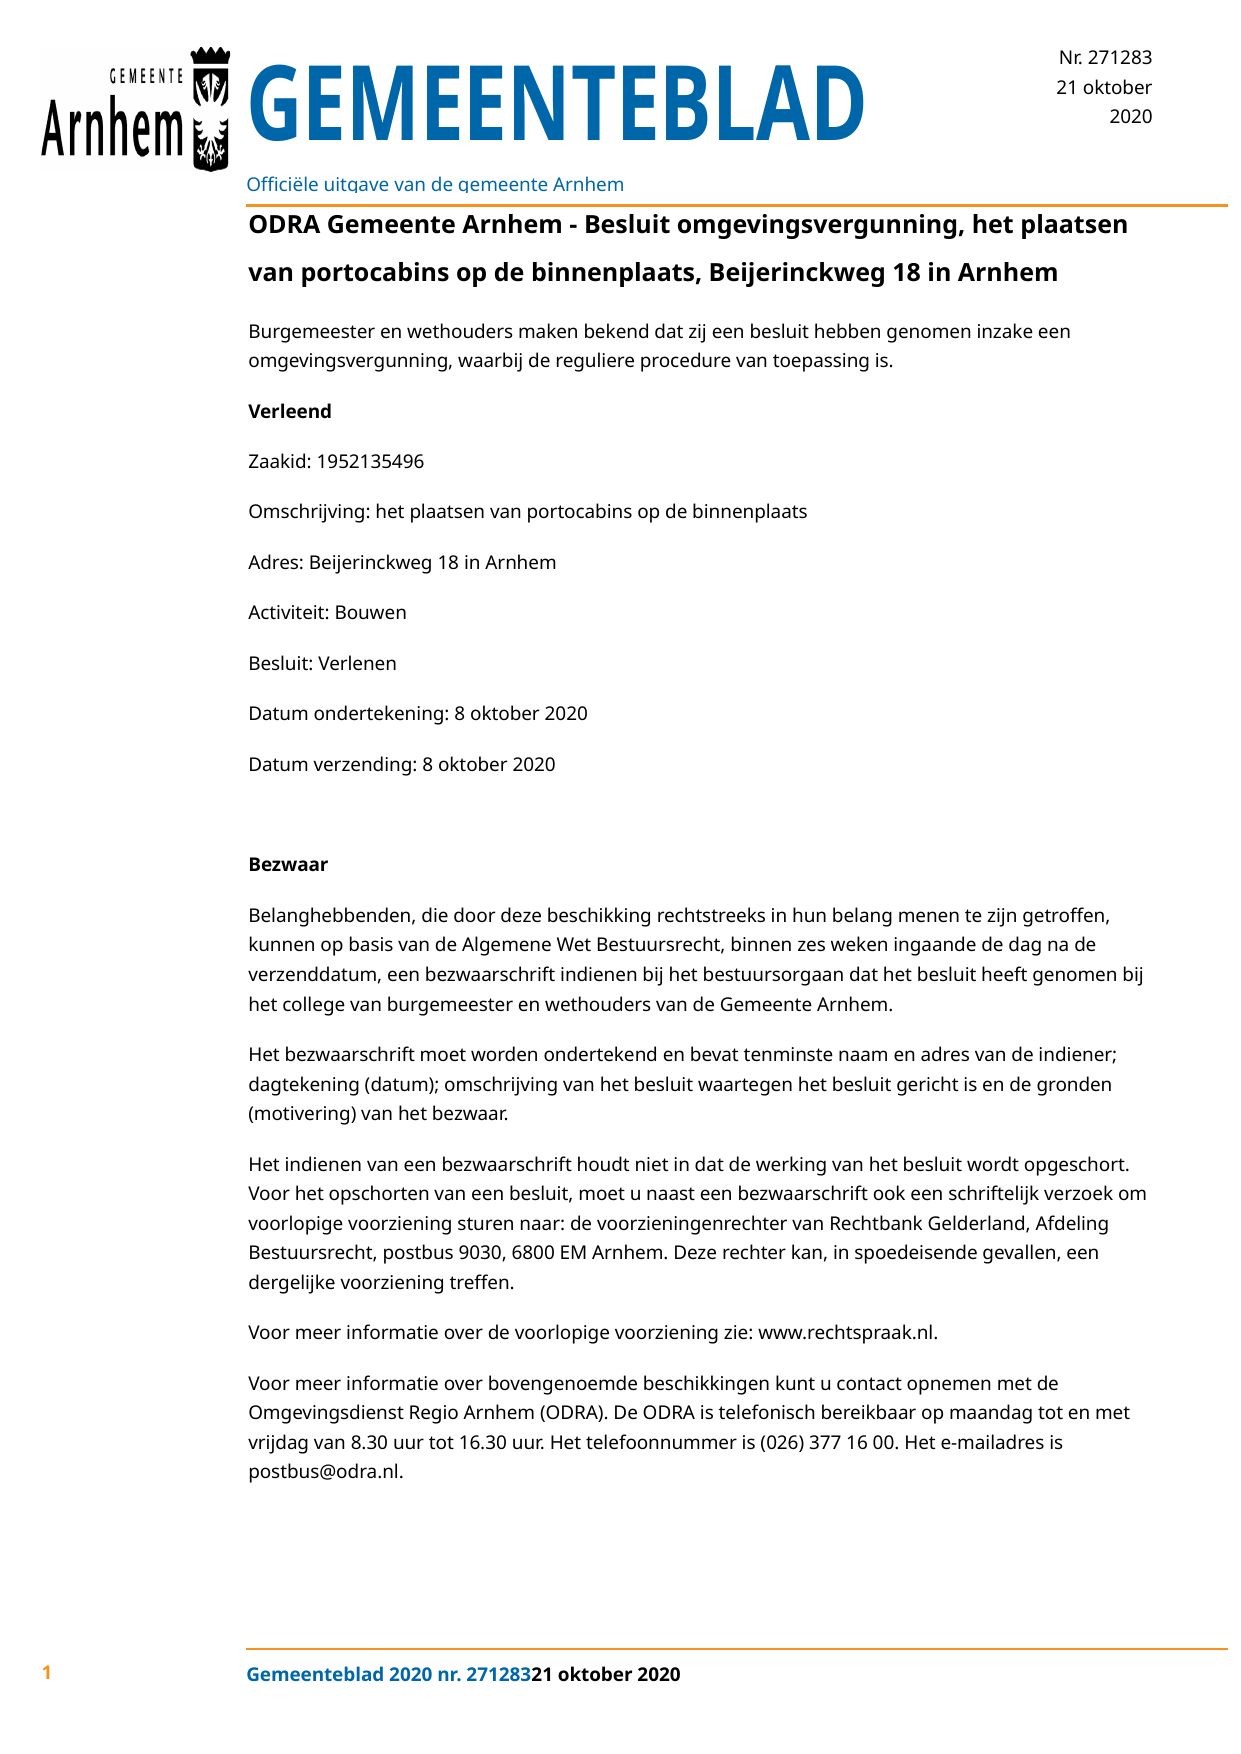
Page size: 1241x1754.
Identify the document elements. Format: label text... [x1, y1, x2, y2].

text Datum ondertekening: 8 oktober 2020 [248, 700, 1152, 726]
text Voor meer informatie over bovengenoemde beschikkingen kunt u contact opnemen met de Omgevingsdienst Regio Arnhem (ODRA). De ODRA is telefonisch bereikbaar op maandag tot en met vrijdag van 8.30 uur tot 16.30 uur. Het telefoonnummer is (026) 377 16 00. Het e-mailadres is postbus@odra.nl. [248, 1370, 1152, 1484]
text Adres: Beijerinckweg 18 in Arnhem [248, 549, 1152, 575]
text Bezwaar [248, 852, 1152, 877]
text Het bezwaarschrift moet worden ondertekend en bevat tenminste naam en adres van de indiener; dagtekening (datum); omschrijving van het besluit waartegen het besluit gericht is en de gronden (motivering) van het bezwaar. [248, 1041, 1152, 1126]
text Datum verzending: 8 oktober 2020 [248, 751, 1152, 777]
text Belanghebbenden, die door deze beschikking rechtstreeks in hun belang menen te zijn getroffen, kunnen op basis van de Algemene Wet Bestuursrecht, binnen zes weken ingaande de dag na de verzenddatum, een bezwaarschrift indienen bij het bestuursorgaan dat het besluit heeft genomen bij het college van burgemeester en wethouders van de Gemeente Arnhem. [248, 902, 1152, 1017]
text Het indienen van een bezwaarschrift houdt niet in dat de werking van het besluit wordt opgeschort. Voor het opschorten van een besluit, moet u naast een bezwaarschrift ook een schriftelijk verzoek om voorlopige voorziening sturen naar: de voorzieningenrechter van Rechtbank Gelderland, Afdeling Bestuursrecht, postbus 9030, 6800 EM Arnhem. Deze rechter kan, in spoedeisende gevallen, een dergelijke voorziening treffen. [248, 1151, 1152, 1295]
text Verleend [248, 398, 1152, 424]
text ODRA Gemeente Arnhem - Besluit omgevingsvergunning, het plaatsen van portocabins op de binnenplaats, Beijerinckweg 18 in Arnhem [248, 207, 1152, 288]
text Burgemeester en wethouders maken bekend dat zij een besluit hebben genomen inzake een omgevingsvergunning, waarbij de reguliere procedure van toepassing is. [248, 318, 1152, 373]
text Omschrijving: het plaatsen van portocabins op de binnenplaats [248, 499, 1152, 524]
text Activiteit: Bouwen [248, 599, 1152, 625]
text Voor meer informatie over de voorlopige voorziening zie: www.rechtspraak.nl. [248, 1319, 1152, 1345]
text Zaakid: 1952135496 [248, 448, 1152, 474]
text Besluit: Verlenen [248, 650, 1152, 676]
picture [41, 47, 231, 172]
